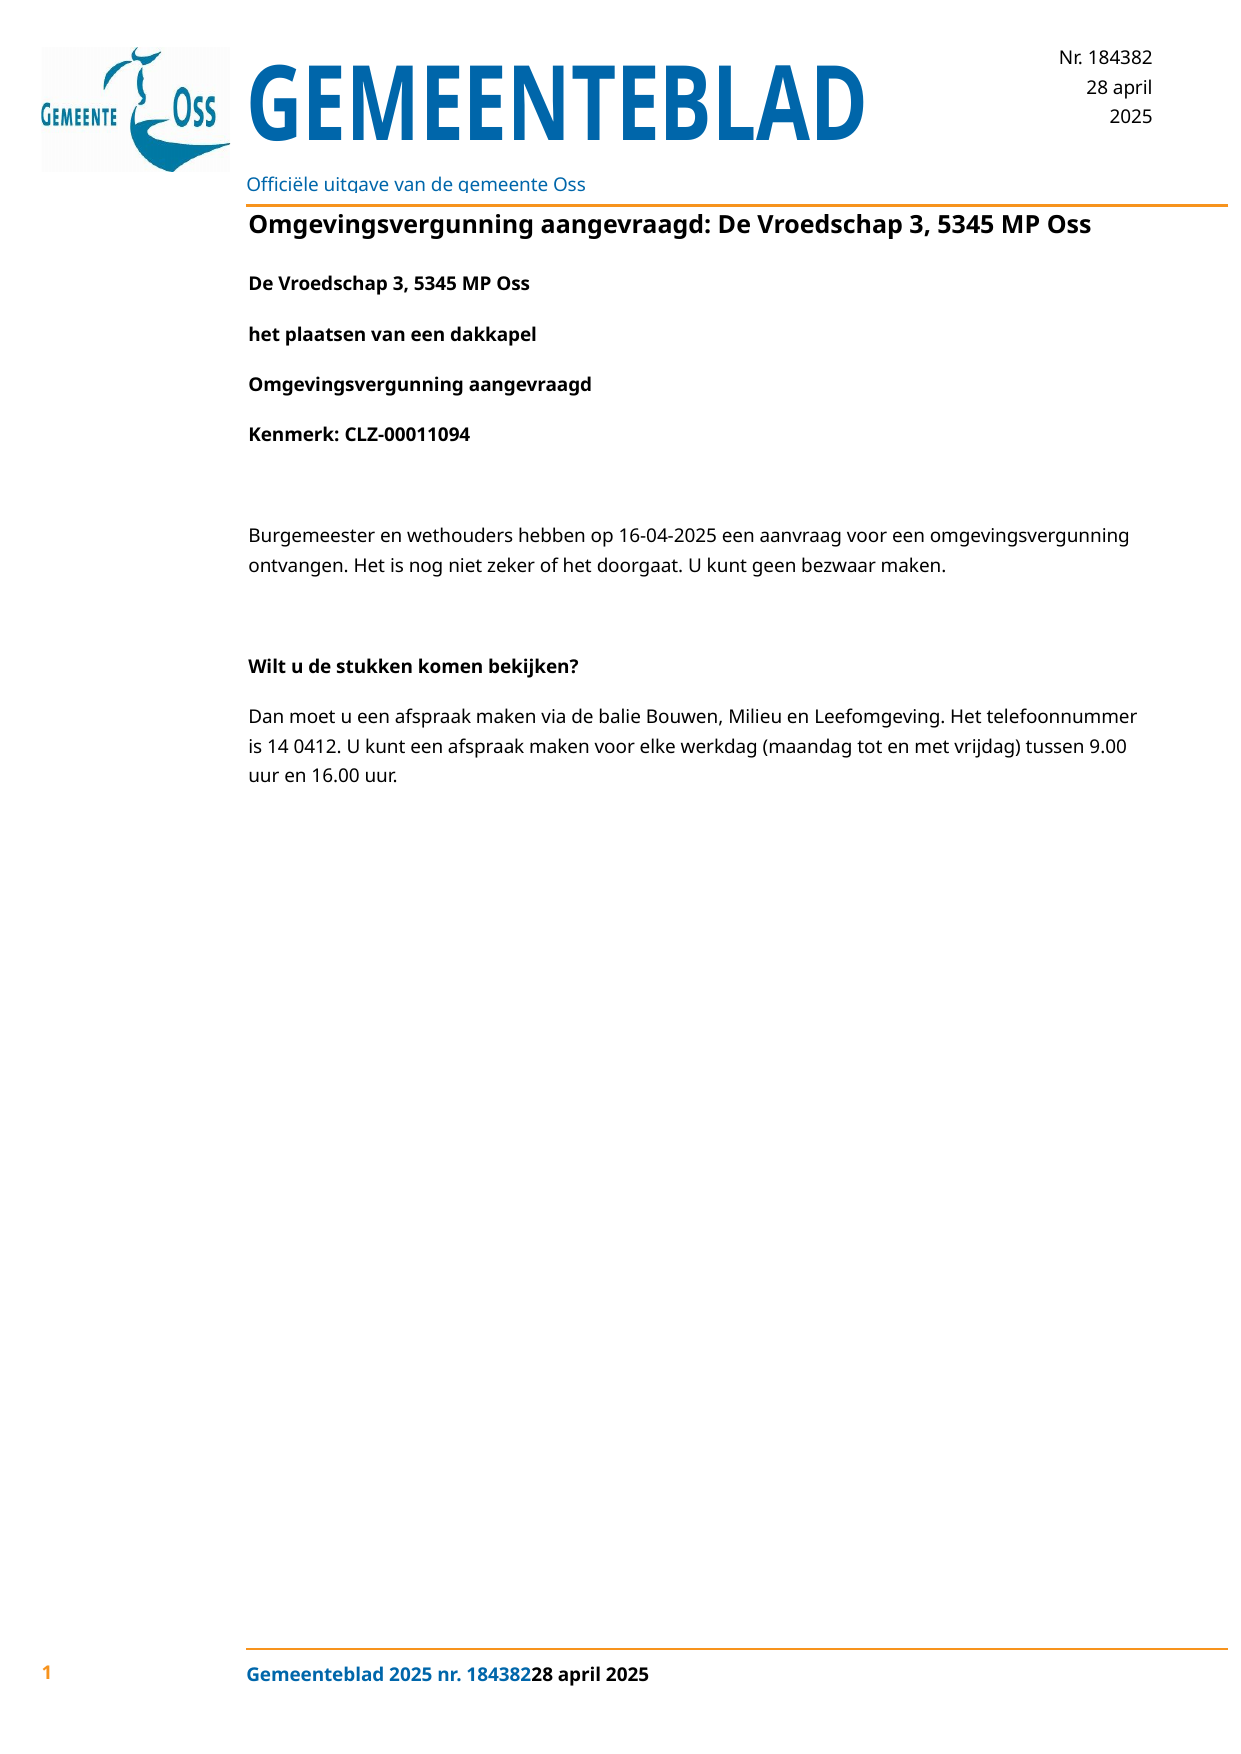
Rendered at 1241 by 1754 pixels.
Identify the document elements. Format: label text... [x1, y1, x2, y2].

text Omgevingsvergunning aangevraagd: De Vroedschap 3, 5345 MP Oss [248, 207, 1152, 241]
text De Vroedschap 3, 5345 MP Oss [248, 270, 1152, 296]
text Burgemeester en wethouders hebben op 16-04-2025 een aanvraag voor een omgevingsvergunning ontvangen. Het is nog niet zeker of het doorgaat. U kunt geen bezwaar maken. [248, 522, 1152, 578]
text Wilt u de stukken komen bekijken? [248, 653, 1152, 678]
text Kenmerk: CLZ-00011094 [248, 422, 1152, 447]
text Omgevingsvergunning aangevraagd [248, 371, 1152, 397]
picture [41, 47, 231, 172]
text het plaatsen van een dakkapel [248, 321, 1152, 346]
text Dan moet u een afspraak maken via de balie Bouwen, Milieu en Leefomgeving. Het telefoonnummer is 14 0412. U kunt een afspraak maken voor elke werkdag (maandag tot en met vrijdag) tussen 9.00 uur en 16.00 uur. [248, 703, 1152, 788]
